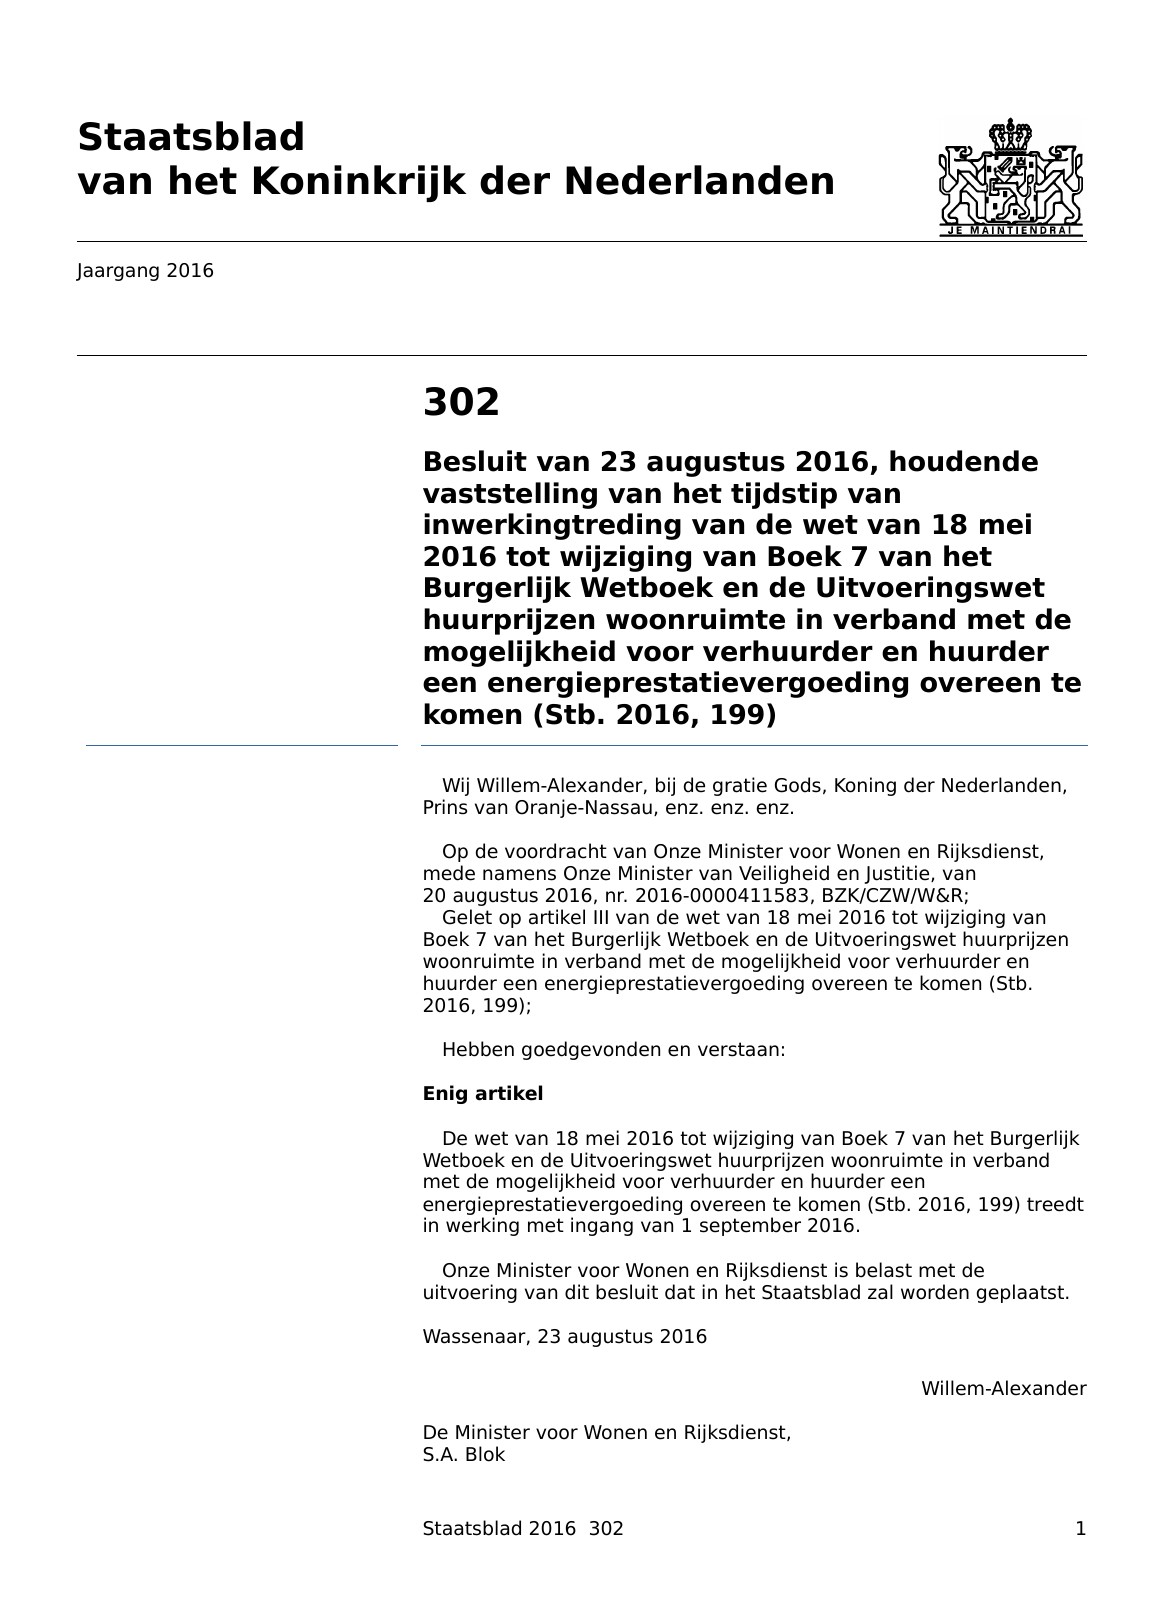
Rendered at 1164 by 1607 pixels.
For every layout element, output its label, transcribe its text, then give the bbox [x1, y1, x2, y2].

text Onze Minister voor Wonen en Rijksdienst is belast met de uitvoering van dit besluit dat in het Staatsblad zal worden geplaatst. [422, 1259, 1087, 1303]
text Wij Willem-Alexander, bij de gratie Gods, Koning der Nederlanden, Prins van Oranje-Nassau, enz. enz. enz. [422, 775, 1087, 819]
text Hebben goedgevonden en verstaan: [422, 1039, 1087, 1061]
table_header [886, 100, 1087, 241]
table_cell Jaargang 2016 [77, 242, 1087, 355]
text Besluit van 23 augustus 2016, houdende vaststelling van het tijdstip van inwerkingtreding van de wet van 18 mei 2016 tot wijziging van Boek 7 van het Burgerlijk Wetboek en de Uitvoeringswet huurprijzen woonruimte in verband met de mogelijkheid voor verhuurder en huurder een energieprestatievergoeding overeen te komen (Stb. 2016, 199) [422, 447, 1087, 731]
text Wassenaar, 23 augustus 2016 [422, 1326, 1087, 1348]
picture [936, 115, 1087, 240]
text Gelet op artikel III van de wet van 18 mei 2016 tot wijziging van Boek 7 van het Burgerlijk Wetboek en de Uitvoeringswet huurprijzen woonruimte in verband met de mogelijkheid voor verhuurder en huurder een energieprestatievergoeding overeen te komen (Stb. 2016, 199); [422, 907, 1087, 1017]
subtitle 302 [422, 381, 1087, 424]
text Willem-Alexander [422, 1378, 1087, 1400]
subtitle Enig artikel [422, 1083, 1087, 1105]
table_header Staatsblad van het Koninkrijk der Nederlanden [77, 100, 886, 241]
text De wet van 18 mei 2016 tot wijziging van Boek 7 van het Burgerlijk Wetboek en de Uitvoeringswet huurprijzen woonruimte in verband met de mogelijkheid voor verhuurder en huurder een energieprestatievergoeding overeen te komen (Stb. 2016, 199) treedt in werking met ingang van 1 september 2016. [422, 1127, 1087, 1237]
text De Minister voor Wonen en Rijksdienst, S.A. Blok [422, 1422, 1087, 1466]
text Op de voordracht van Onze Minister voor Wonen en Rijksdienst, mede namens Onze Minister van Veiligheid en Justitie, van 20 augustus 2016, nr. 2016-0000411583, BZK/CZW/W&R; [422, 841, 1087, 907]
